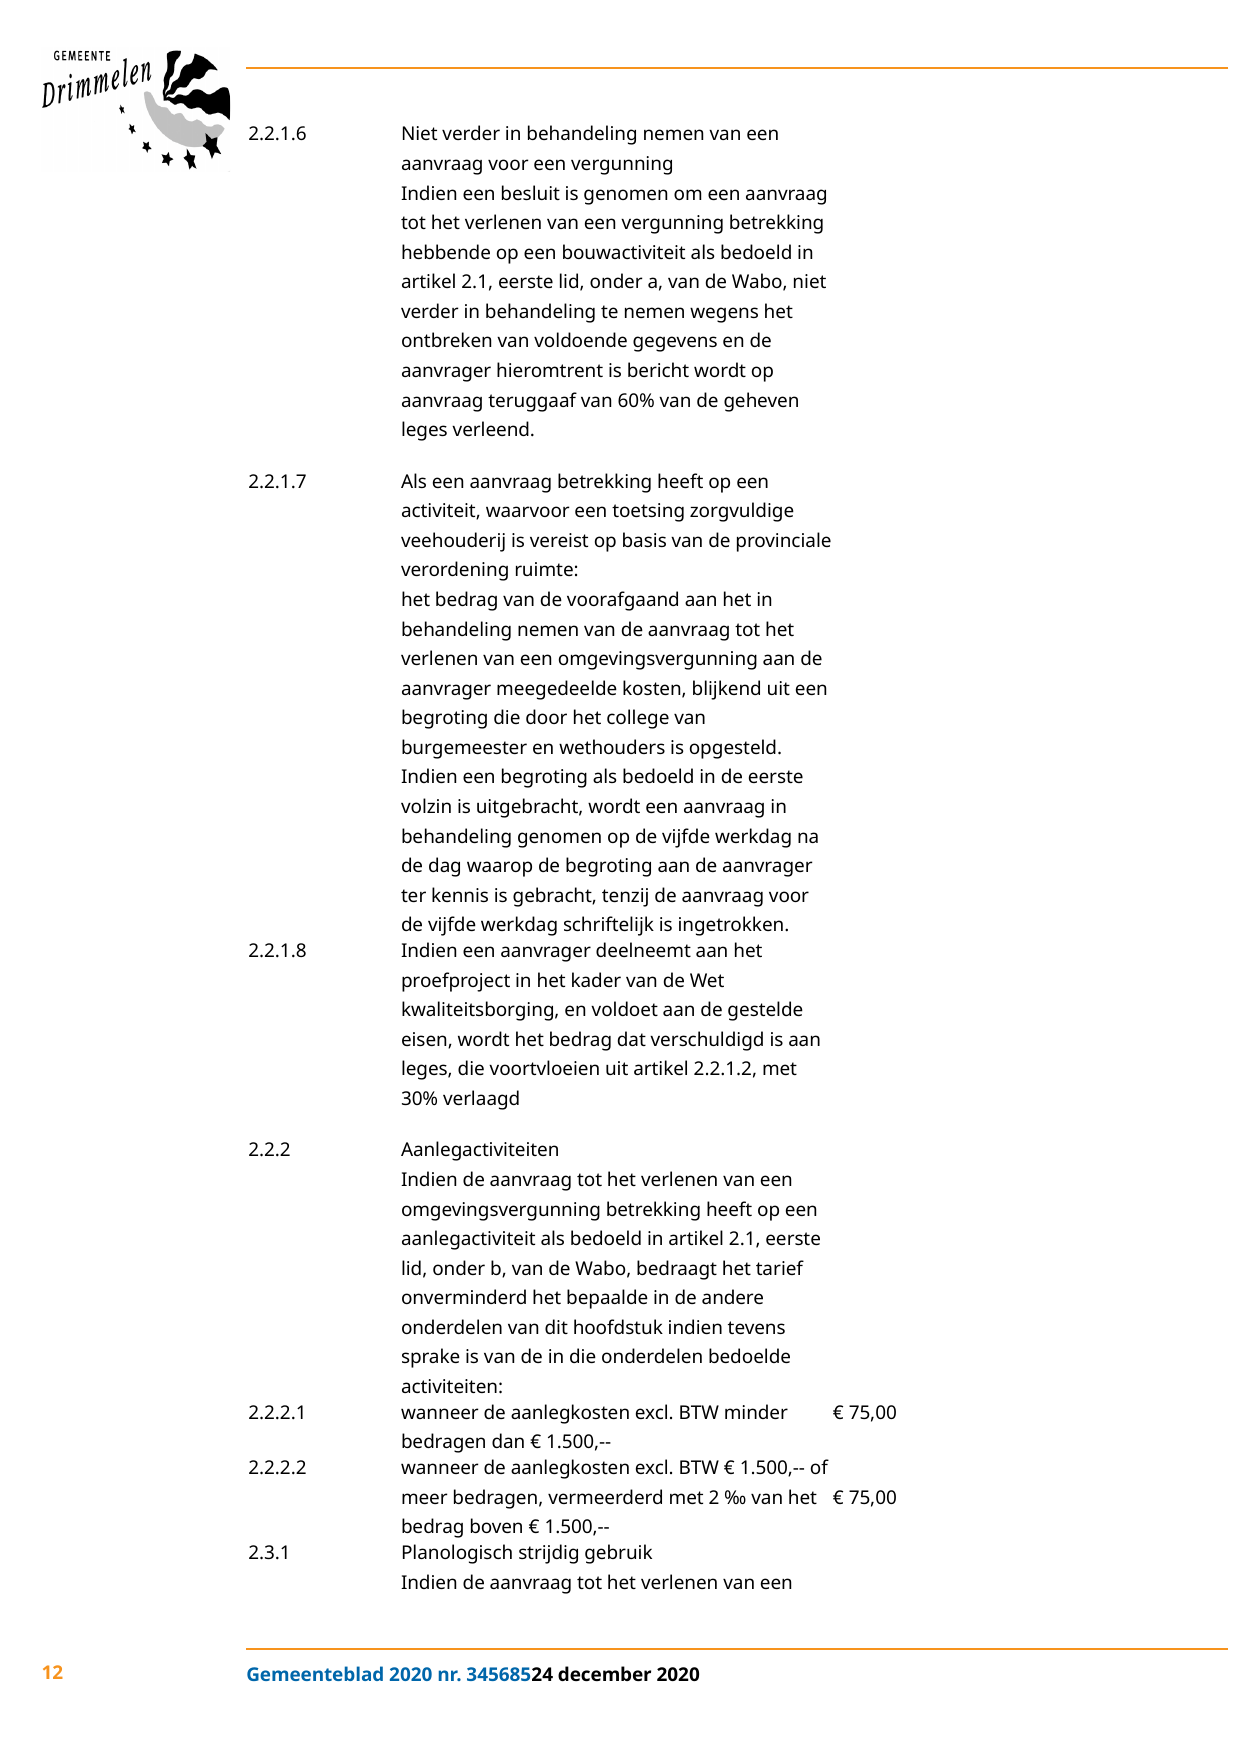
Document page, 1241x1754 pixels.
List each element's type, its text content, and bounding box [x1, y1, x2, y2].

table_cell Als een aanvraag betrekking heeft op een activiteit, waarvoor een toetsing zorgvuldige veehouderij is vereist op basis van de provinciale verordening ruimte: het bedrag van de voorafgaand aan het in behandeling nemen van de aanvraag tot het verlenen van een omgevingsvergunning aan de aanvrager meegedeelde kosten, blijkend uit een begroting die door het college van burgemeester en wethouders is opgesteld. Indien een begroting als bedoeld in de eerste volzin is uitgebracht, wordt een aanvraag in behandeling genomen op de vijfde werkdag na de dag waarop de begroting aan de aanvrager ter kennis is gebracht, tenzij de aanvraag voor de vijfde werkdag schriftelijk is ingetrokken. [401, 468, 833, 937]
table_cell [833, 121, 1152, 442]
table_cell 2.2.2.1 [248, 1399, 401, 1454]
table_cell [833, 468, 1152, 937]
table_cell [833, 1539, 1152, 1594]
table_cell 2.2.1.7 [248, 468, 401, 937]
table_cell € 75,00 [833, 1399, 1152, 1454]
table_cell Indien een aanvrager deelneemt aan het proefproject in het kader van de Wet kwaliteitsborging, en voldoet aan de gestelde eisen, wordt het bedrag dat verschuldigd is aan leges, die voortvloeien uit artikel 2.2.1.2, met 30% verlaagd [401, 937, 833, 1111]
table_cell 2.2.2 [248, 1137, 401, 1399]
table_cell Aanlegactiviteiten Indien de aanvraag tot het verlenen van een omgevingsvergunning betrekking heeft op een aanlegactiviteit als bedoeld in artikel 2.1, eerste lid, onder b, van de Wabo, bedraagt het tarief onverminderd het bepaalde in de andere onderdelen van dit hoofdstuk indien tevens sprake is van de in die onderdelen bedoelde activiteiten: [401, 1137, 833, 1399]
table_cell [833, 1137, 1152, 1399]
table_cell € 75,00 [833, 1454, 1152, 1539]
table_cell Niet verder in behandeling nemen van een aanvraag voor een vergunning Indien een besluit is genomen om een aanvraag tot het verlenen van een vergunning betrekking hebbende op een bouwactiviteit als bedoeld in artikel 2.1, eerste lid, onder a, van de Wabo, niet verder in behandeling te nemen wegens het ontbreken van voldoende gegevens en de aanvrager hieromtrent is bericht wordt op aanvraag teruggaaf van 60% van de geheven leges verleend. [401, 121, 833, 442]
table_cell wanneer de aanlegkosten excl. BTW € 1.500,-- of meer bedragen, vermeerderd met 2 ‰ van het bedrag boven € 1.500,-- [401, 1454, 833, 1539]
picture [41, 47, 231, 172]
table_cell wanneer de aanlegkosten excl. BTW minder bedragen dan € 1.500,-- [401, 1399, 833, 1454]
table_cell 2.2.1.6 [248, 121, 401, 442]
table_cell 2.3.1 [248, 1539, 401, 1594]
table_cell [248, 1111, 1152, 1137]
table_cell [248, 95, 1152, 121]
table_cell [248, 442, 1152, 468]
table_cell Planologisch strijdig gebruik Indien de aanvraag tot het verlenen van een [401, 1539, 833, 1594]
table_cell 2.2.1.8 [248, 937, 401, 1111]
table_cell [833, 937, 1152, 1111]
table_cell 2.2.2.2 [248, 1454, 401, 1539]
